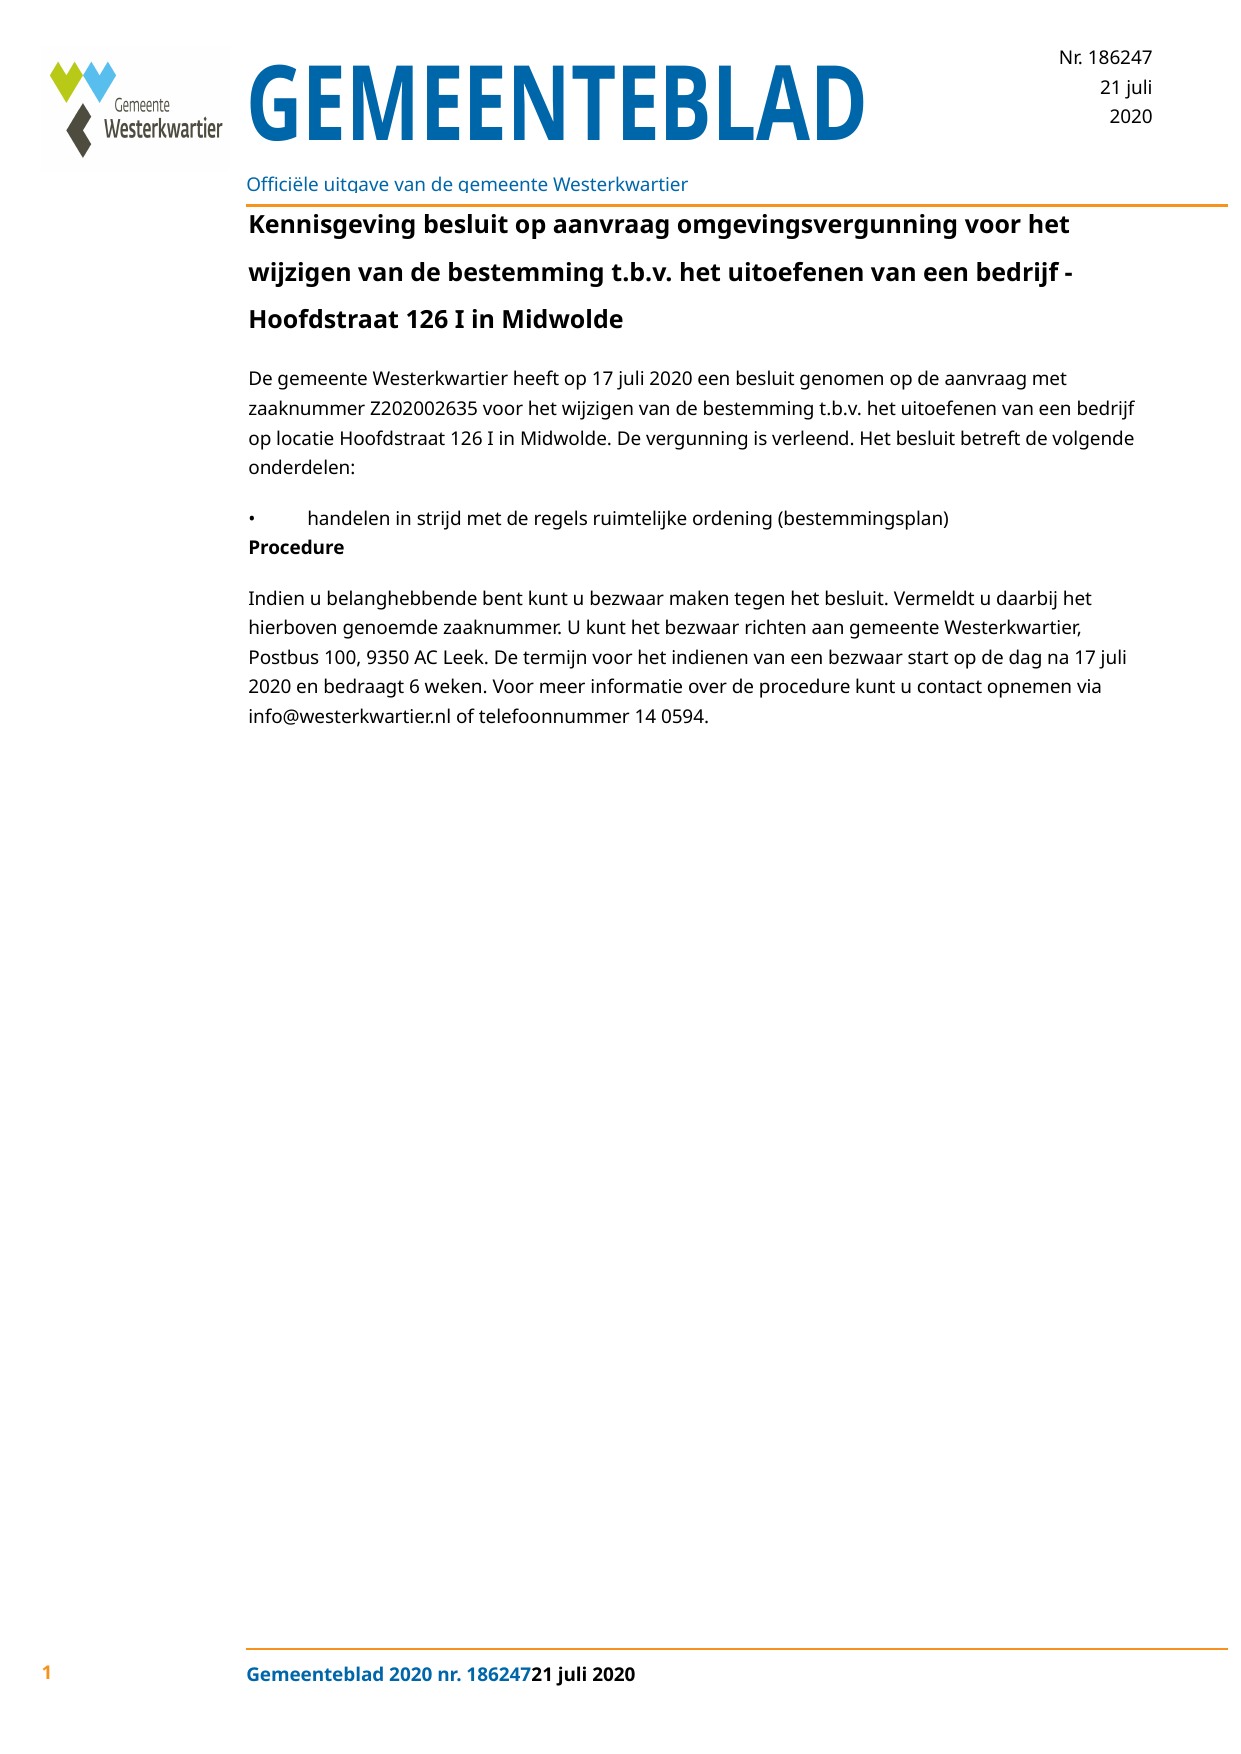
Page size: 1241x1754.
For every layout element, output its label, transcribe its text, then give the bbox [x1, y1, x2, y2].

text Procedure [248, 534, 1152, 560]
picture [41, 47, 231, 172]
text Kennisgeving besluit op aanvraag omgevingsvergunning voor het wijzigen van de bestemming t.b.v. het uitoefenen van een bedrijf - Hoofdstraat 126 I in Midwolde [248, 207, 1152, 336]
list handelen in strijd met de regels ruimtelijke ordening (bestemmingsplan) [248, 505, 1152, 530]
text De gemeente Westerkwartier heeft op 17 juli 2020 een besluit genomen op de aanvraag met zaaknummer Z202002635 voor het wijzigen van de bestemming t.b.v. het uitoefenen van een bedrijf op locatie Hoofdstraat 126 I in Midwolde. De vergunning is verleend. Het besluit betreft de volgende onderdelen: [248, 366, 1152, 480]
text Indien u belanghebbende bent kunt u bezwaar maken tegen het besluit. Vermeldt u daarbij het hierboven genoemde zaaknummer. U kunt het bezwaar richten aan gemeente Westerkwartier, Postbus 100, 9350 AC Leek. De termijn voor het indienen van een bezwaar start op de dag na 17 juli 2020 en bedraagt 6 weken. Voor meer informatie over de procedure kunt u contact opnemen via info@westerkwartier.nl of telefoonnummer 14 0594. [248, 585, 1152, 729]
